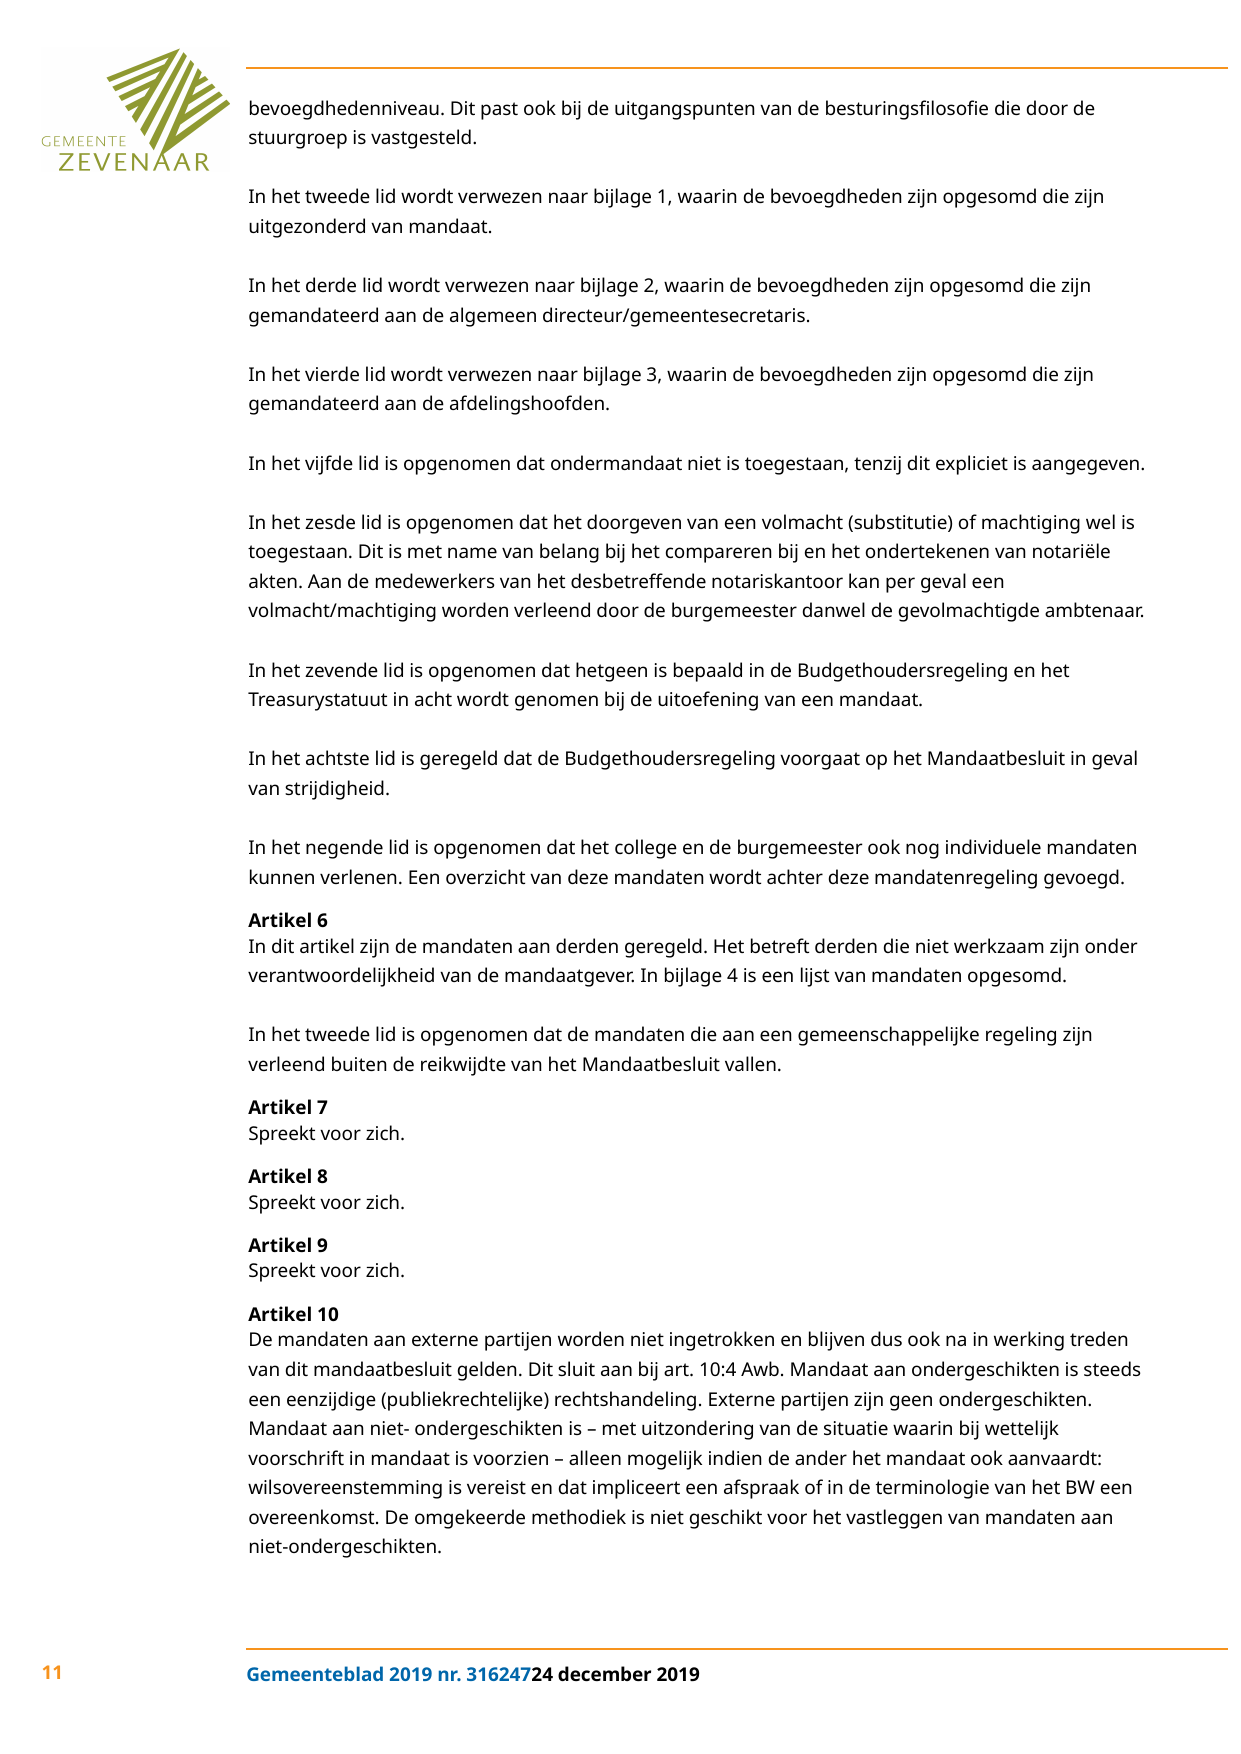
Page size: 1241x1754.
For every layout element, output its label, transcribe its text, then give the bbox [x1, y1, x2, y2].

text Artikel 9 [248, 1232, 1152, 1258]
text In het tweede lid wordt verwezen naar bijlage 1, waarin de bevoegdheden zijn opgesomd die zijn uitgezonderd van mandaat. [248, 183, 1152, 239]
text De mandaten aan externe partijen worden niet ingetrokken en blijven dus ook na in werking treden van dit mandaatbesluit gelden. Dit sluit aan bij art. 10:4 Awb. Mandaat aan ondergeschikten is steeds een eenzijdige (publiekrechtelijke) rechtshandeling. Externe partijen zijn geen ondergeschikten. Mandaat aan niet- ondergeschikten is – met uitzondering van de situatie waarin bij wettelijk voorschrift in mandaat is voorzien – alleen mogelijk indien de ander het mandaat ook aanvaardt: wilsovereenstemming is vereist en dat impliceert een afspraak of in de terminologie van het BW een overeenkomst. De omgekeerde methodiek is niet geschikt voor het vastleggen van mandaten aan niet-ondergeschikten. [248, 1327, 1152, 1559]
text In het vijfde lid is opgenomen dat ondermandaat niet is toegestaan, tenzij dit expliciet is aangegeven. [248, 450, 1152, 476]
text In het achtste lid is geregeld dat de Budgethoudersregeling voorgaat op het Mandaatbesluit in geval van strijdigheid. [248, 746, 1152, 801]
text Artikel 6 [248, 907, 1152, 933]
text In het zesde lid is opgenomen dat het doorgeven van een volmacht (substitutie) of machtiging wel is toegestaan. Dit is met name van belang bij het compareren bij en het ondertekenen van notariële akten. Aan de medewerkers van het desbetreffende notariskantoor kan per geval een volmacht/machtiging worden verleend door de burgemeester danwel de gevolmachtigde ambtenaar. [248, 509, 1152, 623]
text Spreekt voor zich. [248, 1258, 1152, 1283]
text In het negende lid is opgenomen dat het college en de burgemeester ook nog individuele mandaten kunnen verlenen. Een overzicht van deze mandaten wordt achter deze mandatenregeling gevoegd. [248, 834, 1152, 890]
text Artikel 10 [248, 1301, 1152, 1327]
text In het zevende lid is opgenomen dat hetgeen is bepaald in de Budgethoudersregeling en het Treasurystatuut in acht wordt genomen bij de uitoefening van een mandaat. [248, 657, 1152, 712]
text Artikel 7 [248, 1094, 1152, 1120]
text Spreekt voor zich. [248, 1189, 1152, 1214]
text In het tweede lid is opgenomen dat de mandaten die aan een gemeenschappelijke regeling zijn verleend buiten de reikwijdte van het Mandaatbesluit vallen. [248, 1022, 1152, 1077]
text Spreekt voor zich. [248, 1120, 1152, 1146]
text In het derde lid wordt verwezen naar bijlage 2, waarin de bevoegdheden zijn opgesomd die zijn gemandateerd aan de algemeen directeur/gemeentesecretaris. [248, 272, 1152, 328]
text Artikel 8 [248, 1163, 1152, 1189]
text In het vierde lid wordt verwezen naar bijlage 3, waarin de bevoegdheden zijn opgesomd die zijn gemandateerd aan de afdelingshoofden. [248, 361, 1152, 416]
text bevoegdhedenniveau. Dit past ook bij de uitgangspunten van de besturingsfilosofie die door de stuurgroep is vastgesteld. [248, 95, 1152, 150]
picture [41, 47, 231, 172]
text In dit artikel zijn de mandaten aan derden geregeld. Het betreft derden die niet werkzaam zijn onder verantwoordelijkheid van de mandaatgever. In bijlage 4 is een lijst van mandaten opgesomd. [248, 933, 1152, 988]
